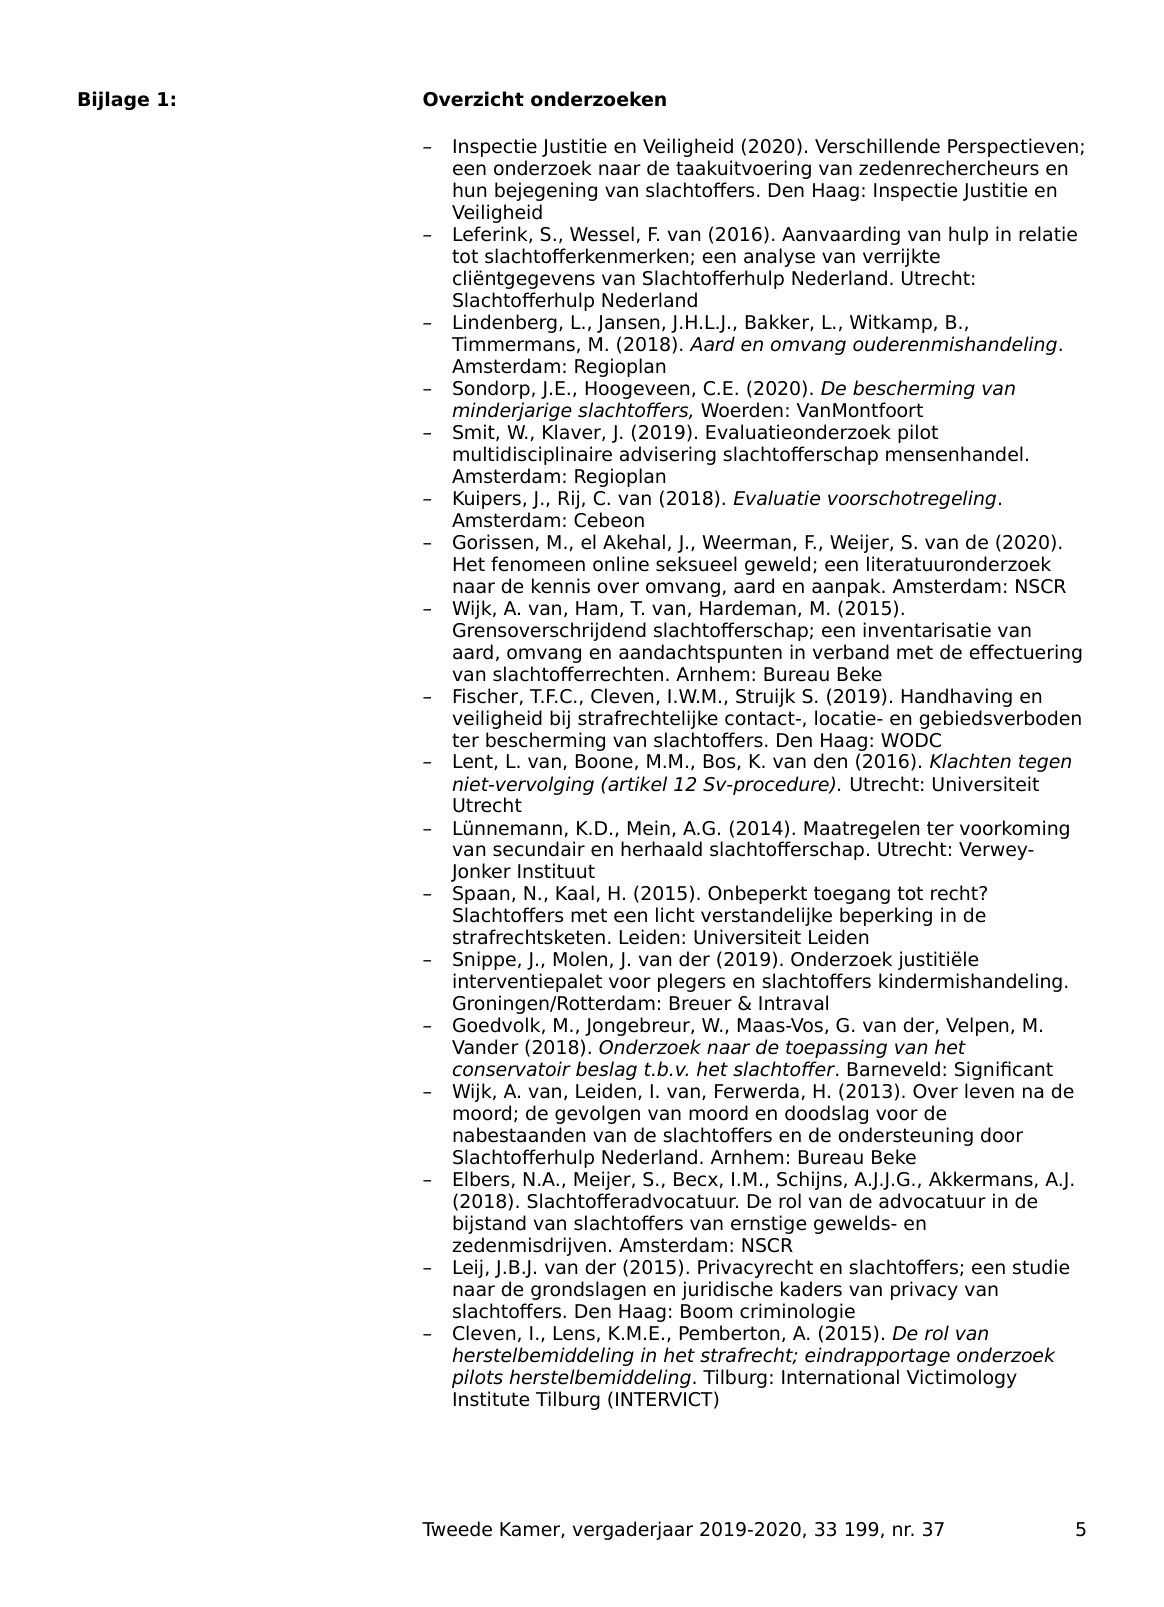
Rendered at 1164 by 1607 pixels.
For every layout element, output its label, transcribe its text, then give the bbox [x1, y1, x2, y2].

text – Smit, W., Klaver, J. (2019). Evaluatieonderzoek pilot multidisciplinaire advisering slachtofferschap mensenhandel. Amsterdam: Regioplan [422, 422, 1087, 488]
text – Wijk, A. van, Ham, T. van, Hardeman, M. (2015). Grensoverschrijdend slachtofferschap; een inventarisatie van aard, omvang en aandachtspunten in verband met de effectuering van slachtofferrechten. Arnhem: Bureau Beke [422, 598, 1087, 686]
text – Cleven, I., Lens, K.M.E., Pemberton, A. (2015). De rol van herstelbemiddeling in het strafrecht; eindrapportage onderzoek pilots herstelbemiddeling. Tilburg: International Victimology Institute Tilburg (INTERVICT) [422, 1323, 1087, 1411]
text – Wijk, A. van, Leiden, I. van, Ferwerda, H. (2013). Over leven na de moord; de gevolgen van moord en doodslag voor de nabestaanden van de slachtoffers en de ondersteuning door Slachtofferhulp Nederland. Arnhem: Bureau Beke [422, 1081, 1087, 1169]
text – Elbers, N.A., Meijer, S., Becx, I.M., Schijns, A.J.J.G., Akkermans, A.J. (2018). Slachtofferadvocatuur. De rol van de advocatuur in de bijstand van slachtoffers van ernstige gewelds- en zedenmisdrijven. Amsterdam: NSCR [422, 1169, 1087, 1257]
text – Sondorp, J.E., Hoogeveen, C.E. (2020). De bescherming van minderjarige slachtoffers, Woerden: VanMontfoort [422, 378, 1087, 422]
text – Snippe, J., Molen, J. van der (2019). Onderzoek justitiële interventiepalet voor plegers en slachtoffers kindermishandeling. Groningen/Rotterdam: Breuer & Intraval [422, 949, 1087, 1015]
text – Lünnemann, K.D., Mein, A.G. (2014). Maatregelen ter voorkoming van secundair en herhaald slachtofferschap. Utrecht: Verwey-Jonker Instituut [422, 817, 1087, 883]
text – Spaan, N., Kaal, H. (2015). Onbeperkt toegang tot recht? Slachtoffers met een licht verstandelijke beperking in de strafrechtsketen. Leiden: Universiteit Leiden [422, 883, 1087, 949]
text – Goedvolk, M., Jongebreur, W., Maas-Vos, G. van der, Velpen, M. Vander (2018). Onderzoek naar de toepassing van het conservatoir beslag t.b.v. het slachtoffer. Barneveld: Significant [422, 1015, 1087, 1081]
subtitle Bijlage 1: Overzicht onderzoeken [77, 89, 1087, 111]
text – Inspectie Justitie en Veiligheid (2020). Verschillende Perspectieven; een onderzoek naar de taakuitvoering van zedenrechercheurs en hun bejegening van slachtoffers. Den Haag: Inspectie Justitie en Veiligheid [422, 136, 1087, 224]
text – Gorissen, M., el Akehal, J., Weerman, F., Weijer, S. van de (2020). Het fenomeen online seksueel geweld; een literatuuronderzoek naar de kennis over omvang, aard en aanpak. Amsterdam: NSCR [422, 532, 1087, 598]
text – Leij, J.B.J. van der (2015). Privacyrecht en slachtoffers; een studie naar de grondslagen en juridische kaders van privacy van slachtoffers. Den Haag: Boom criminologie [422, 1257, 1087, 1323]
text – Kuipers, J., Rij, C. van (2018). Evaluatie voorschotregeling. Amsterdam: Cebeon [422, 488, 1087, 532]
text – Fischer, T.F.C., Cleven, I.W.M., Struijk S. (2019). Handhaving en veiligheid bij strafrechtelijke contact-, locatie- en gebiedsverboden ter bescherming van slachtoffers. Den Haag: WODC [422, 686, 1087, 751]
text – Lent, L. van, Boone, M.M., Bos, K. van den (2016). Klachten tegen niet-vervolging (artikel 12 Sv-procedure). Utrecht: Universiteit Utrecht [422, 751, 1087, 817]
text – Lindenberg, L., Jansen, J.H.L.J., Bakker, L., Witkamp, B., Timmermans, M. (2018). Aard en omvang ouderenmishandeling. Amsterdam: Regioplan [422, 312, 1087, 378]
text – Leferink, S., Wessel, F. van (2016). Aanvaarding van hulp in relatie tot slachtofferkenmerken; een analyse van verrijkte cliëntgegevens van Slachtofferhulp Nederland. Utrecht: Slachtofferhulp Nederland [422, 224, 1087, 312]
